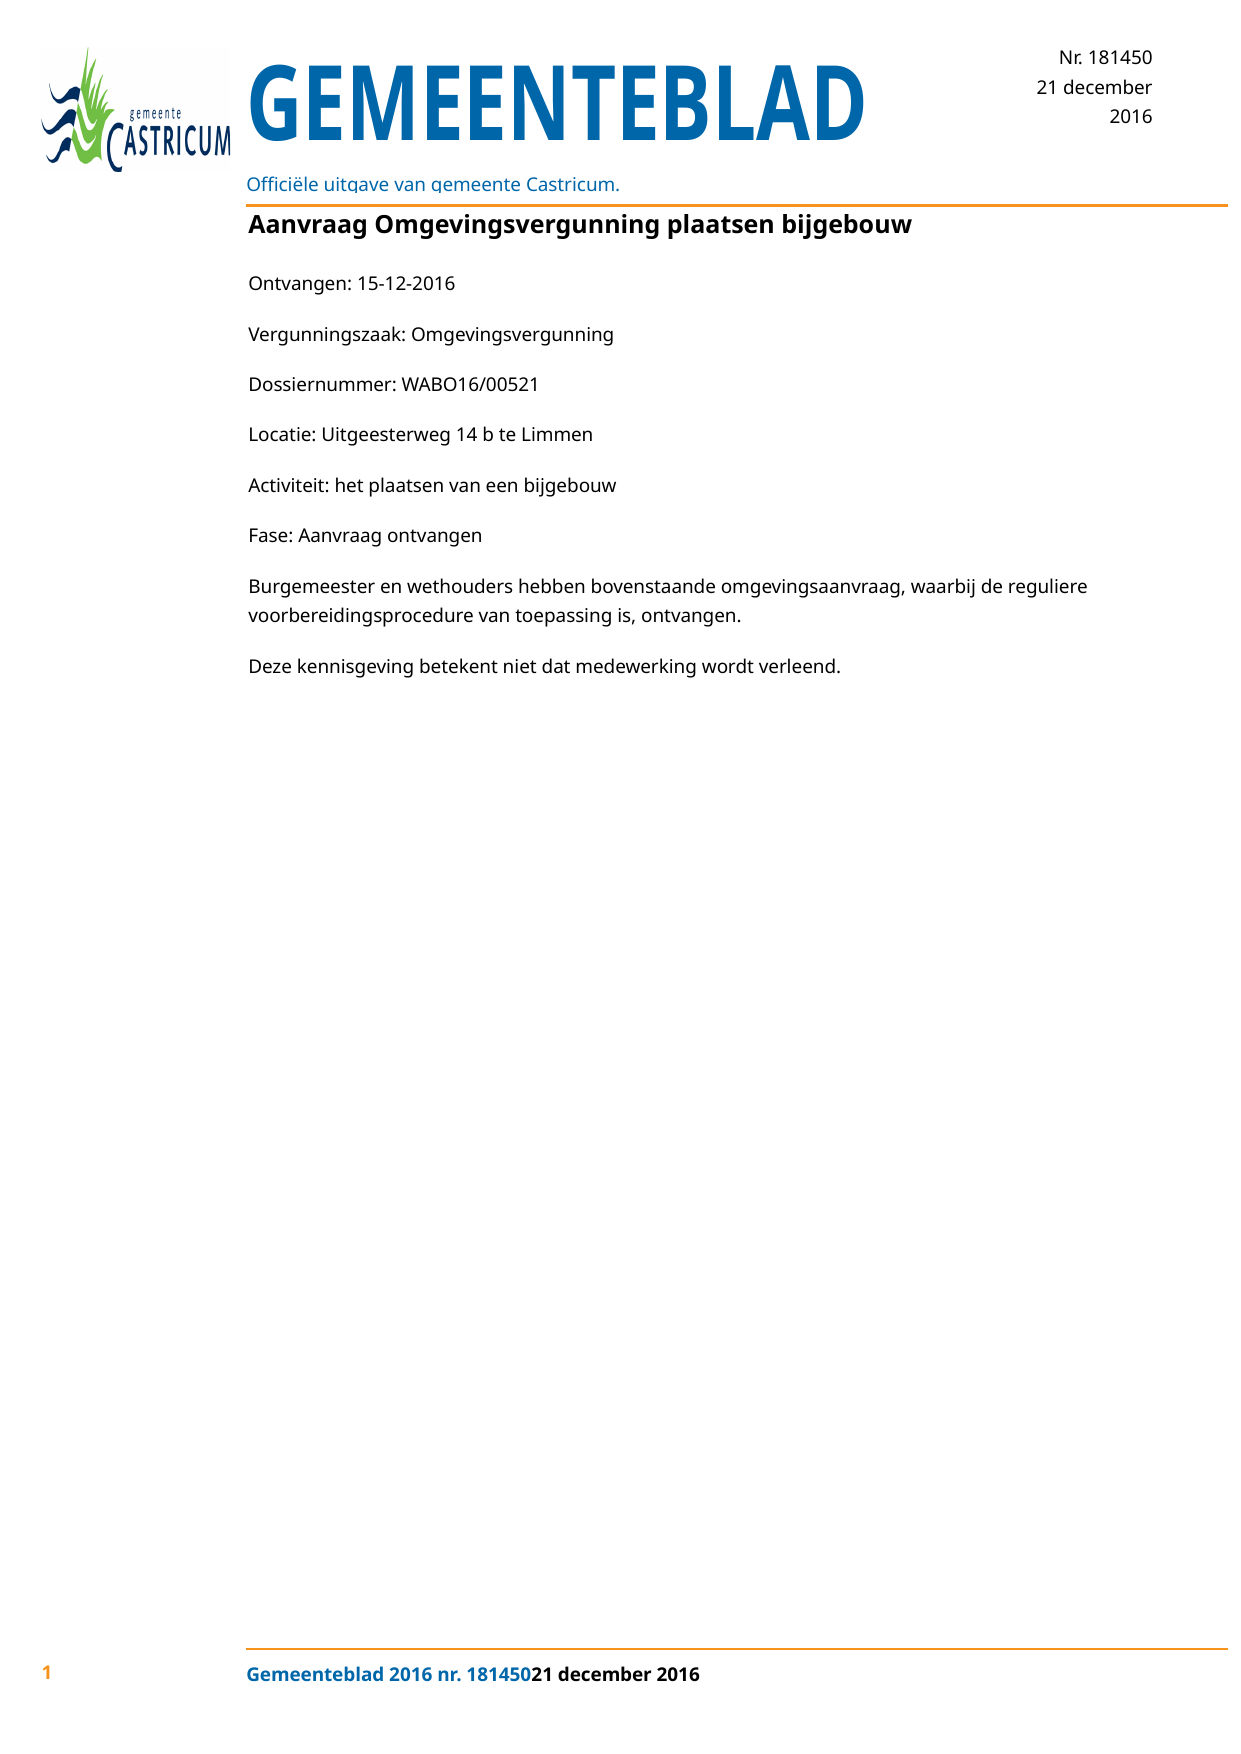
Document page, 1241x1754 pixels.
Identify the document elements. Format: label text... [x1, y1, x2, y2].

text Locatie: Uitgeesterweg 14 b te Limmen [248, 422, 1152, 447]
text Dossiernummer: WABO16/00521 [248, 371, 1152, 397]
text Activiteit: het plaatsen van een bijgebouw [248, 472, 1152, 498]
text Deze kennisgeving betekent niet dat medewerking wordt verleend. [248, 653, 1152, 678]
text Burgemeester en wethouders hebben bovenstaande omgevingsaanvraag, waarbij de reguliere voorbereidingsprocedure van toepassing is, ontvangen. [248, 573, 1152, 628]
text Aanvraag Omgevingsvergunning plaatsen bijgebouw [248, 207, 1152, 241]
picture [41, 47, 231, 172]
text Vergunningszaak: Omgevingsvergunning [248, 321, 1152, 346]
text Fase: Aanvraag ontvangen [248, 522, 1152, 548]
text Ontvangen: 15-12-2016 [248, 270, 1152, 296]
